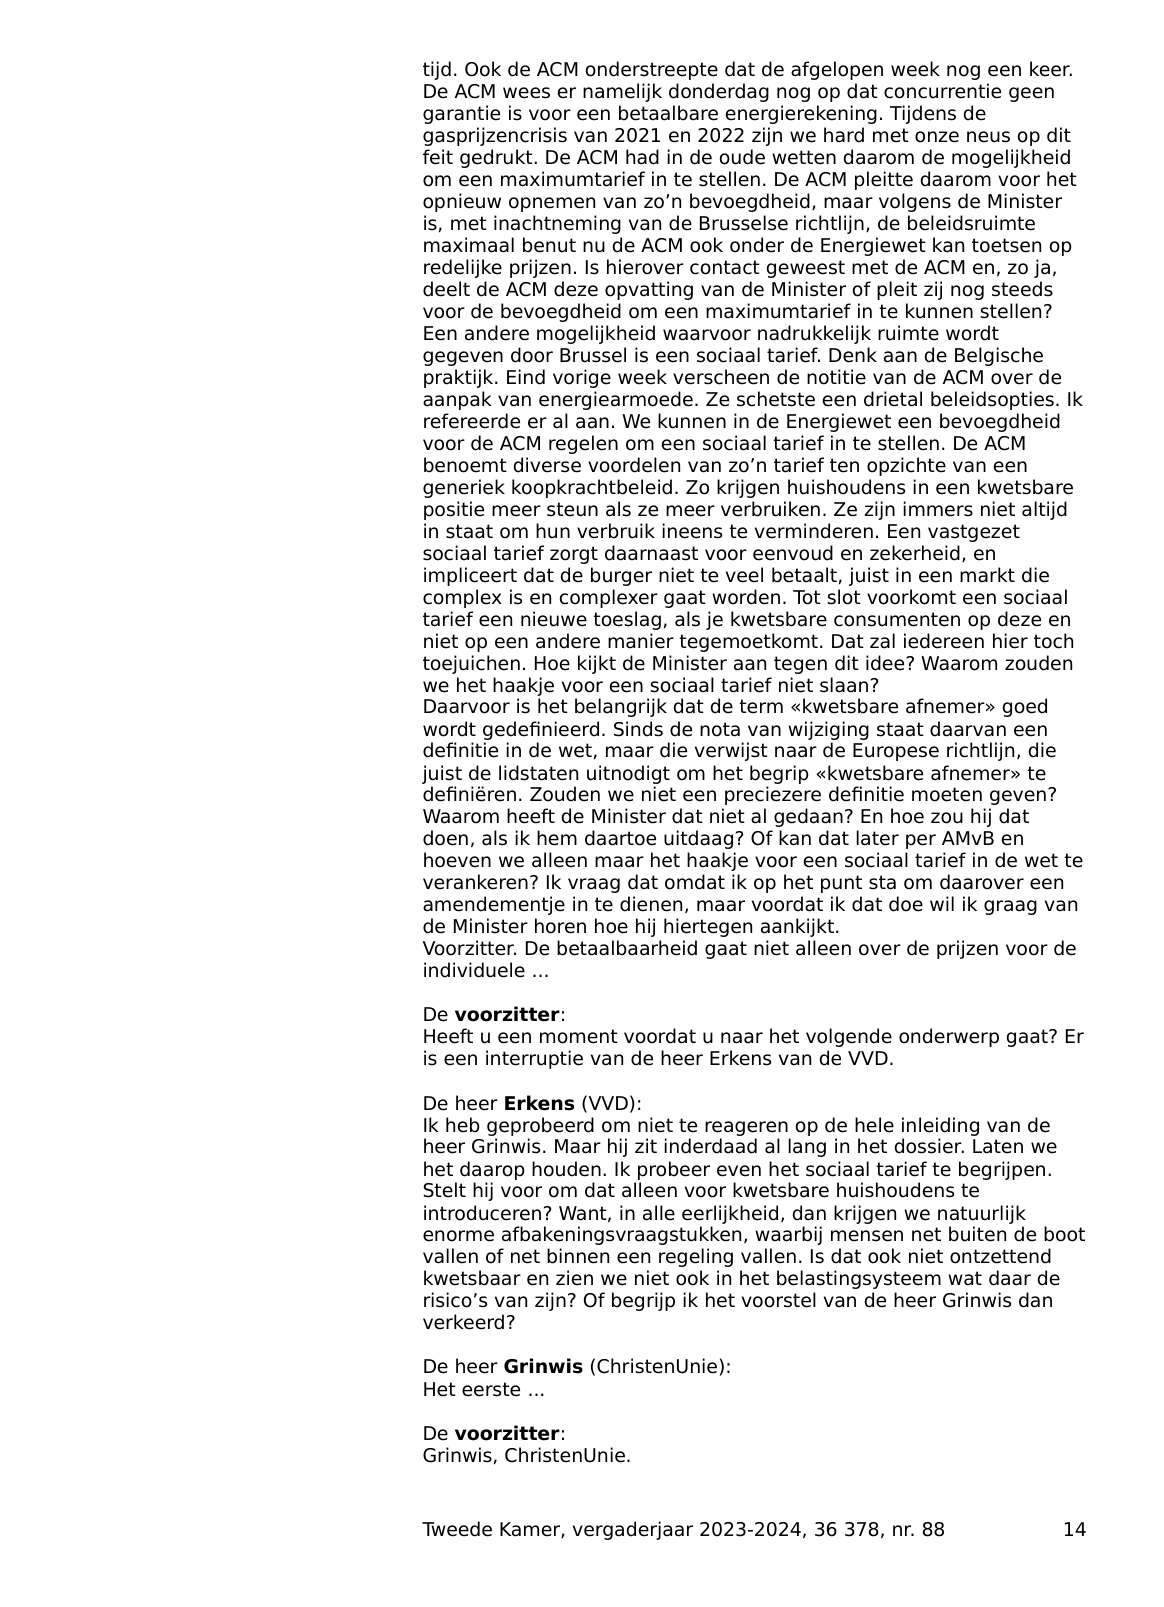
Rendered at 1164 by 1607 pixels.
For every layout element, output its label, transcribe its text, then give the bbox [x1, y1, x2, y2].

text De voorzitter: [422, 1004, 1087, 1026]
text Ik heb geprobeerd om niet te reageren op de hele inleiding van de heer Grinwis. Maar hij zit inderdaad al lang in het dossier. Laten we het daarop houden. Ik probeer even het sociaal tarief te begrijpen. Stelt hij voor om dat alleen voor kwetsbare huishoudens te introduceren? Want, in alle eerlijkheid, dan krijgen we natuurlijk enorme afbakeningsvraagstukken, waarbij mensen net buiten de boot vallen of net binnen een regeling vallen. Is dat ook niet ontzettend kwetsbaar en zien we niet ook in het belastingsysteem wat daar de risico’s van zijn? Of begrijp ik het voorstel van de heer Grinwis dan verkeerd? [422, 1114, 1087, 1334]
text De voorzitter: [422, 1423, 1087, 1444]
text Voorzitter. De betaalbaarheid gaat niet alleen over de prijzen voor de individuele ... [422, 938, 1087, 982]
text Het eerste ... [422, 1378, 1087, 1400]
text De heer Erkens (VVD): [422, 1092, 1087, 1114]
text Daarvoor is het belangrijk dat de term «kwetsbare afnemer» goed wordt gedefinieerd. Sinds de nota van wijziging staat daarvan een definitie in de wet, maar die verwijst naar de Europese richtlijn, die juist de lidstaten uitnodigt om het begrip «kwetsbare afnemer» te definiëren. Zouden we niet een preciezere definitie moeten geven? Waarom heeft de Minister dat niet al gedaan? En hoe zou hij dat doen, als ik hem daartoe uitdaag? Of kan dat later per AMvB en hoeven we alleen maar het haakje voor een sociaal tarief in de wet te verankeren? Ik vraag dat omdat ik op het punt sta om daarover een amendementje in te dienen, maar voordat ik dat doe wil ik graag van de Minister horen hoe hij hiertegen aankijkt. [422, 696, 1087, 938]
text tijd. Ook de ACM onderstreepte dat de afgelopen week nog een keer. De ACM wees er namelijk donderdag nog op dat concurrentie geen garantie is voor een betaalbare energierekening. Tijdens de gasprijzencrisis van 2021 en 2022 zijn we hard met onze neus op dit feit gedrukt. De ACM had in de oude wetten daarom de mogelijkheid om een maximumtarief in te stellen. De ACM pleitte daarom voor het opnieuw opnemen van zo’n bevoegdheid, maar volgens de Minister is, met inachtneming van de Brusselse richtlijn, de beleidsruimte maximaal benut nu de ACM ook onder de Energiewet kan toetsen op redelijke prijzen. Is hierover contact geweest met de ACM en, zo ja, deelt de ACM deze opvatting van de Minister of pleit zij nog steeds voor de bevoegdheid om een maximumtarief in te kunnen stellen? [422, 59, 1087, 323]
text Een andere mogelijkheid waarvoor nadrukkelijk ruimte wordt gegeven door Brussel is een sociaal tarief. Denk aan de Belgische praktijk. Eind vorige week verscheen de notitie van de ACM over de aanpak van energiearmoede. Ze schetste een drietal beleidsopties. Ik refereerde er al aan. We kunnen in de Energiewet een bevoegdheid voor de ACM regelen om een sociaal tarief in te stellen. De ACM benoemt diverse voordelen van zo’n tarief ten opzichte van een generiek koopkrachtbeleid. Zo krijgen huishoudens in een kwetsbare positie meer steun als ze meer verbruiken. Ze zijn immers niet altijd in staat om hun verbruik ineens te verminderen. Een vastgezet sociaal tarief zorgt daarnaast voor eenvoud en zekerheid, en impliceert dat de burger niet te veel betaalt, juist in een markt die complex is en complexer gaat worden. Tot slot voorkomt een sociaal tarief een nieuwe toeslag, als je kwetsbare consumenten op deze en niet op een andere manier tegemoetkomt. Dat zal iedereen hier toch toejuichen. Hoe kijkt de Minister aan tegen dit idee? Waarom zouden we het haakje voor een sociaal tarief niet slaan? [422, 323, 1087, 696]
text Heeft u een moment voordat u naar het volgende onderwerp gaat? Er is een interruptie van de heer Erkens van de VVD. [422, 1026, 1087, 1070]
text De heer Grinwis (ChristenUnie): [422, 1356, 1087, 1378]
text Grinwis, ChristenUnie. [422, 1444, 1087, 1467]
